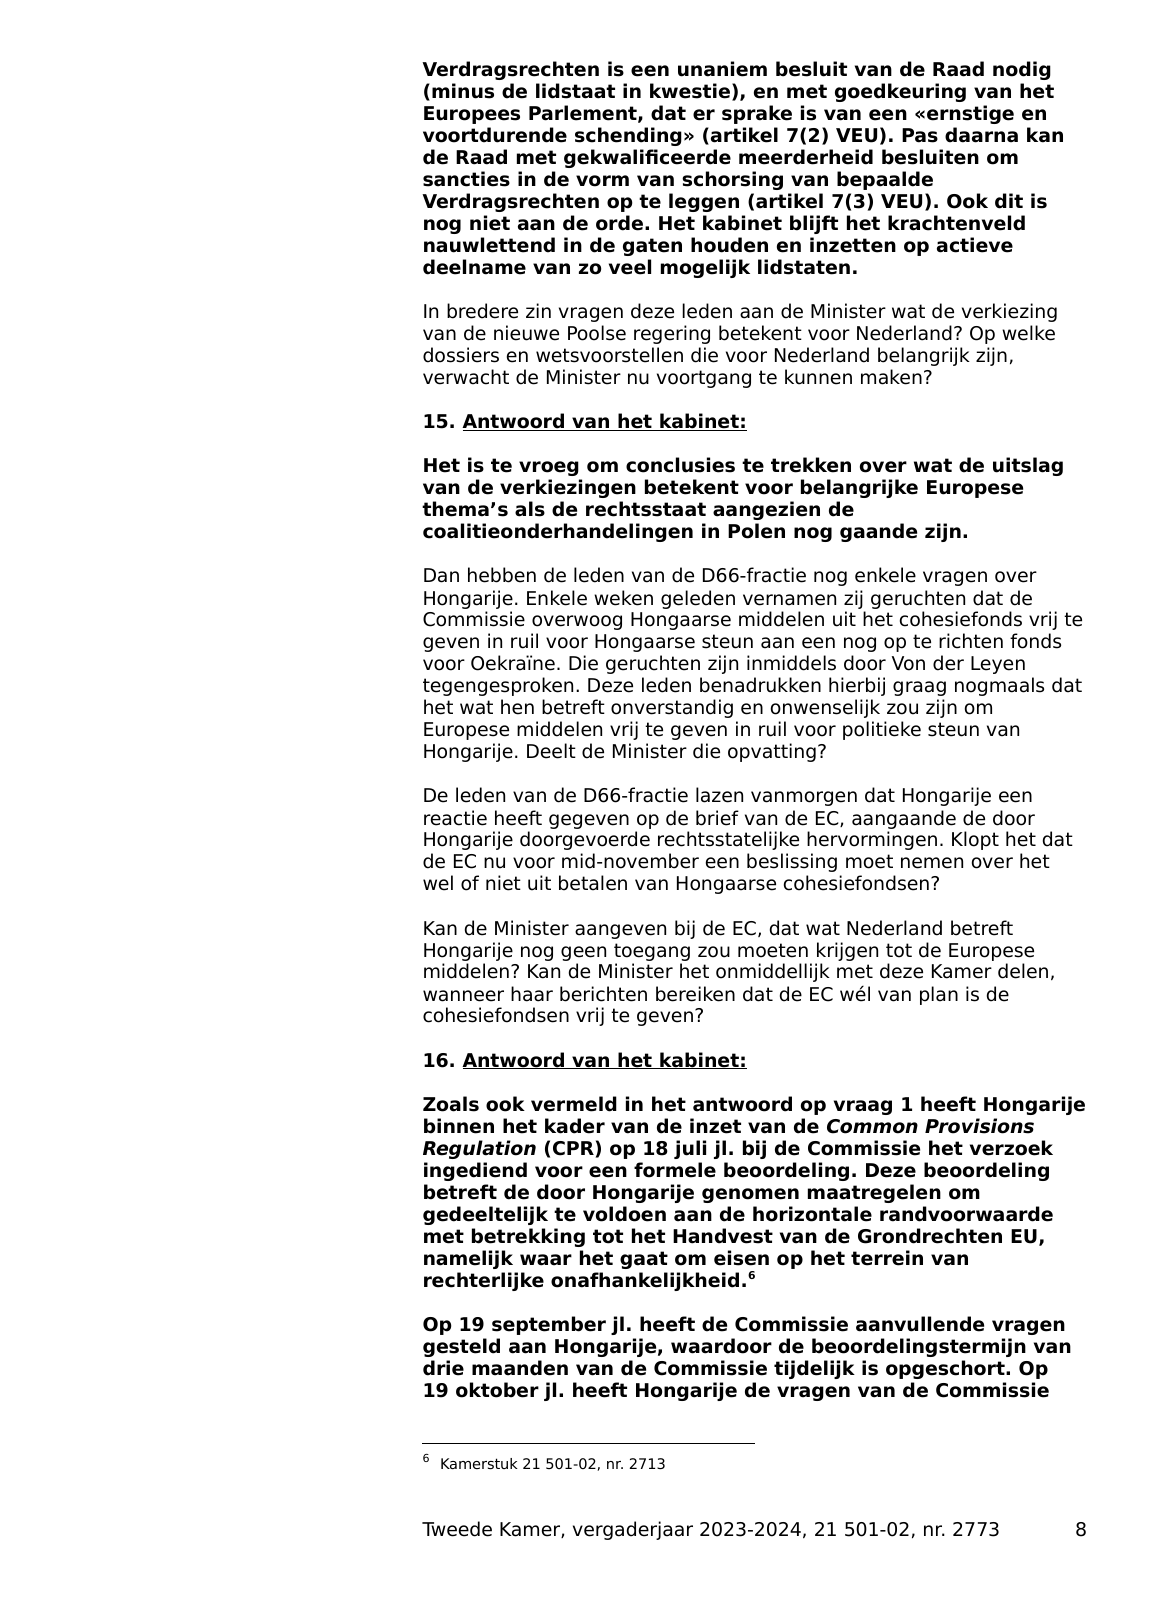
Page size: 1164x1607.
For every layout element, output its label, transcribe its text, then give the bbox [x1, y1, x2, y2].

text Verdragsrechten is een unaniem besluit van de Raad nodig (minus de lidstaat in kwestie), en met goedkeuring van het Europees Parlement, dat er sprake is van een «ernstige en voortdurende schending» (artikel 7(2) VEU). Pas daarna kan de Raad met gekwalificeerde meerderheid besluiten om sancties in de vorm van schorsing van bepaalde Verdragsrechten op te leggen (artikel 7(3) VEU). Ook dit is nog niet aan de orde. Het kabinet blijft het krachtenveld nauwlettend in de gaten houden en inzetten op actieve deelname van zo veel mogelijk lidstaten. [422, 59, 1087, 279]
text Kamerstuk 21 501-02, nr. 2713 [422, 1452, 1087, 1474]
text In bredere zin vragen deze leden aan de Minister wat de verkiezing van de nieuwe Poolse regering betekent voor Nederland? Op welke dossiers en wetsvoorstellen die voor Nederland belangrijk zijn, verwacht de Minister nu voortgang te kunnen maken? [422, 301, 1087, 389]
text Dan hebben de leden van de D66-fractie nog enkele vragen over Hongarije. Enkele weken geleden vernamen zij geruchten dat de Commissie overwoog Hongaarse middelen uit het cohesiefonds vrij te geven in ruil voor Hongaarse steun aan een nog op te richten fonds voor Oekraïne. Die geruchten zijn inmiddels door Von der Leyen tegengesproken. Deze leden benadrukken hierbij graag nogmaals dat het wat hen betreft onverstandig en onwenselijk zou zijn om Europese middelen vrij te geven in ruil voor politieke steun van Hongarije. Deelt de Minister die opvatting? [422, 565, 1087, 763]
text Zoals ook vermeld in het antwoord op vraag 1 heeft Hongarije binnen het kader van de inzet van de Common Provisions Regulation (CPR) op 18 juli jl. bij de Commissie het verzoek ingediend voor een formele beoordeling. Deze beoordeling betreft de door Hongarije genomen maatregelen om gedeeltelijk te voldoen aan de horizontale randvoorwaarde met betrekking tot het Handvest van de Grondrechten EU, namelijk waar het gaat om eisen op het terrein van rechterlijke onafhankelijkheid. [422, 1094, 1087, 1292]
subtitle 15. Antwoord van het kabinet: [422, 411, 1087, 433]
subtitle 16. Antwoord van het kabinet: [422, 1049, 1087, 1072]
text Op 19 september jl. heeft de Commissie aanvullende vragen gesteld aan Hongarije, waardoor de beoordelingstermijn van drie maanden van de Commissie tijdelijk is opgeschort. Op 19 oktober jl. heeft Hongarije de vragen van de Commissie [422, 1314, 1087, 1402]
text Het is te vroeg om conclusies te trekken over wat de uitslag van de verkiezingen betekent voor belangrijke Europese thema’s als de rechtsstaat aangezien de coalitieonderhandelingen in Polen nog gaande zijn. [422, 455, 1087, 543]
text De leden van de D66-fractie lazen vanmorgen dat Hongarije een reactie heeft gegeven op de brief van de EC, aangaande de door Hongarije doorgevoerde rechtsstatelijke hervormingen. Klopt het dat de EC nu voor mid-november een beslissing moet nemen over het wel of niet uit betalen van Hongaarse cohesiefondsen? [422, 785, 1087, 895]
text Kan de Minister aangeven bij de EC, dat wat Nederland betreft Hongarije nog geen toegang zou moeten krijgen tot de Europese middelen? Kan de Minister het onmiddellijk met deze Kamer delen, wanneer haar berichten bereiken dat de EC wél van plan is de cohesiefondsen vrij te geven? [422, 917, 1087, 1027]
